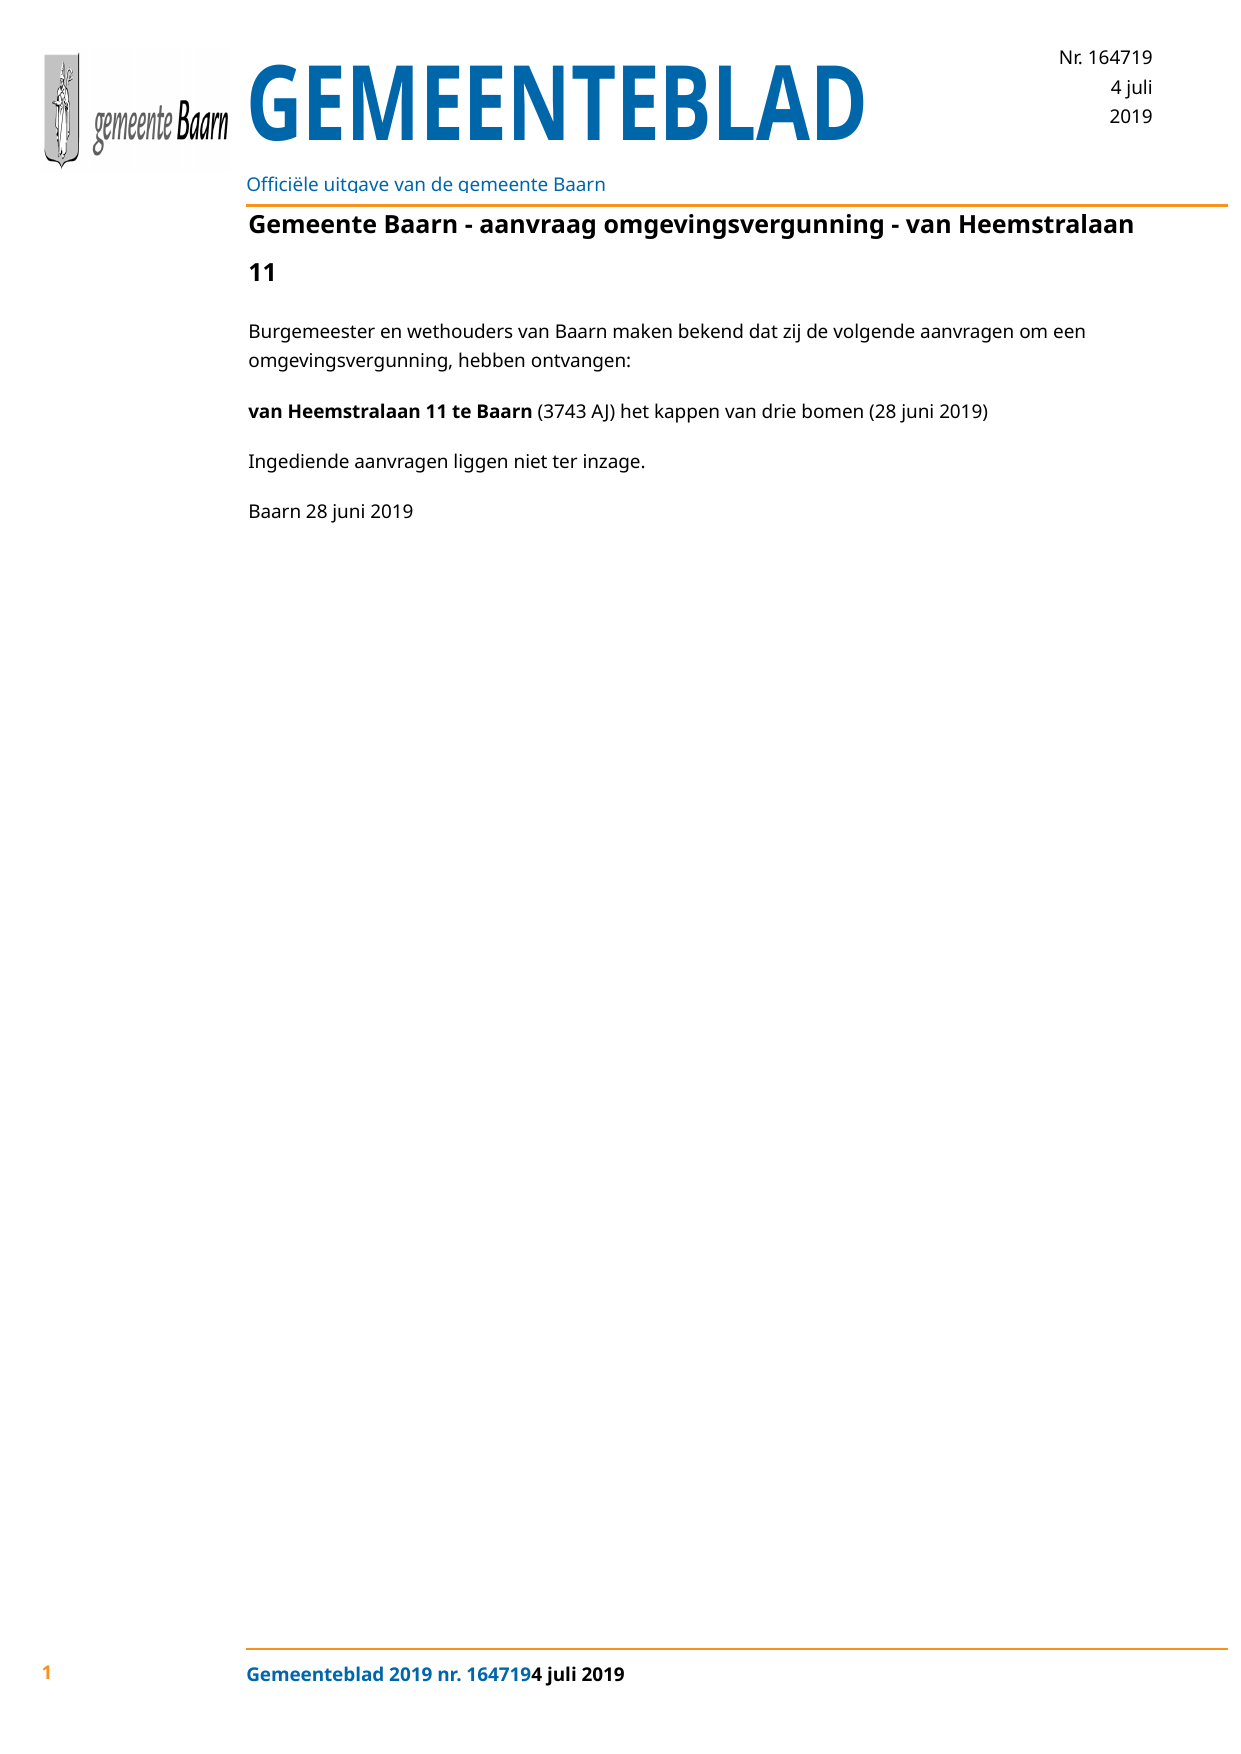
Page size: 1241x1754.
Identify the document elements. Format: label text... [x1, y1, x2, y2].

text Ingediende aanvragen liggen niet ter inzage. [248, 448, 1152, 474]
text Burgemeester en wethouders van Baarn maken bekend dat zij de volgende aanvragen om een omgevingsvergunning, hebben ontvangen: [248, 318, 1152, 373]
text Baarn 28 juni 2019 [248, 499, 1152, 524]
text van Heemstralaan 11 te Baarn (3743 AJ) het kappen van drie bomen (28 juni 2019) [248, 398, 1152, 424]
text Gemeente Baarn - aanvraag omgevingsvergunning - van Heemstralaan 11 [248, 207, 1152, 288]
picture [41, 47, 231, 172]
